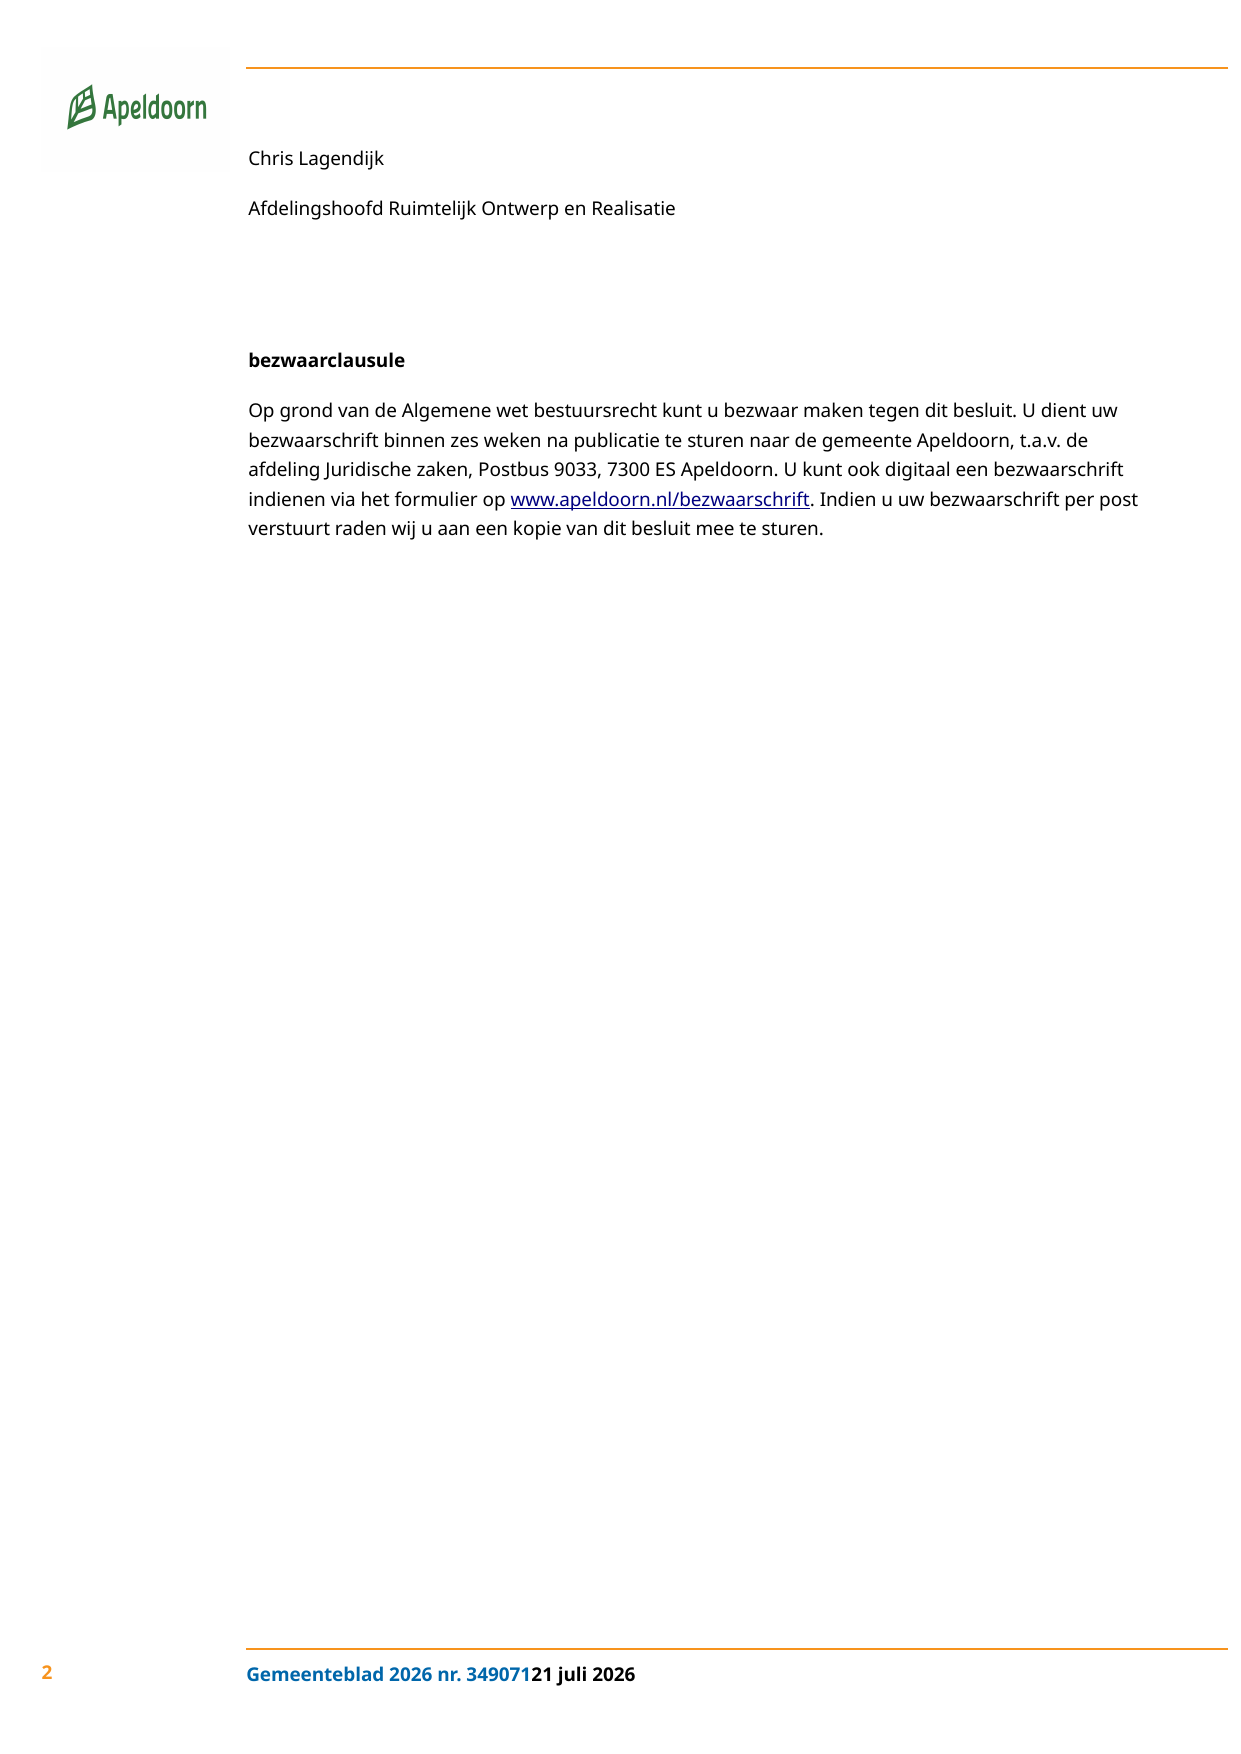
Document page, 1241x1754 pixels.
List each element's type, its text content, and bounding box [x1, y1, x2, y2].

text bezwaarclausule [248, 347, 1152, 373]
text Afdelingshoofd Ruimtelijk Ontwerp en Realisatie [248, 196, 1152, 221]
text Chris Lagendijk [248, 145, 1152, 171]
text Op grond van de Algemene wet bestuursrecht kunt u bezwaar maken tegen dit besluit. U dient uw bezwaarschrift binnen zes weken na publicatie te sturen naar de gemeente Apeldoorn, t.a.v. de afdeling Juridische zaken, Postbus 9033, 7300 ES Apeldoorn. U kunt ook digitaal een bezwaarschrift indienen via het formulier op www.apeldoorn.nl/bezwaarschrift. Indien u uw bezwaarschrift per post verstuurt raden wij u aan een kopie van dit besluit mee te sturen. [248, 397, 1152, 541]
picture [41, 47, 231, 172]
